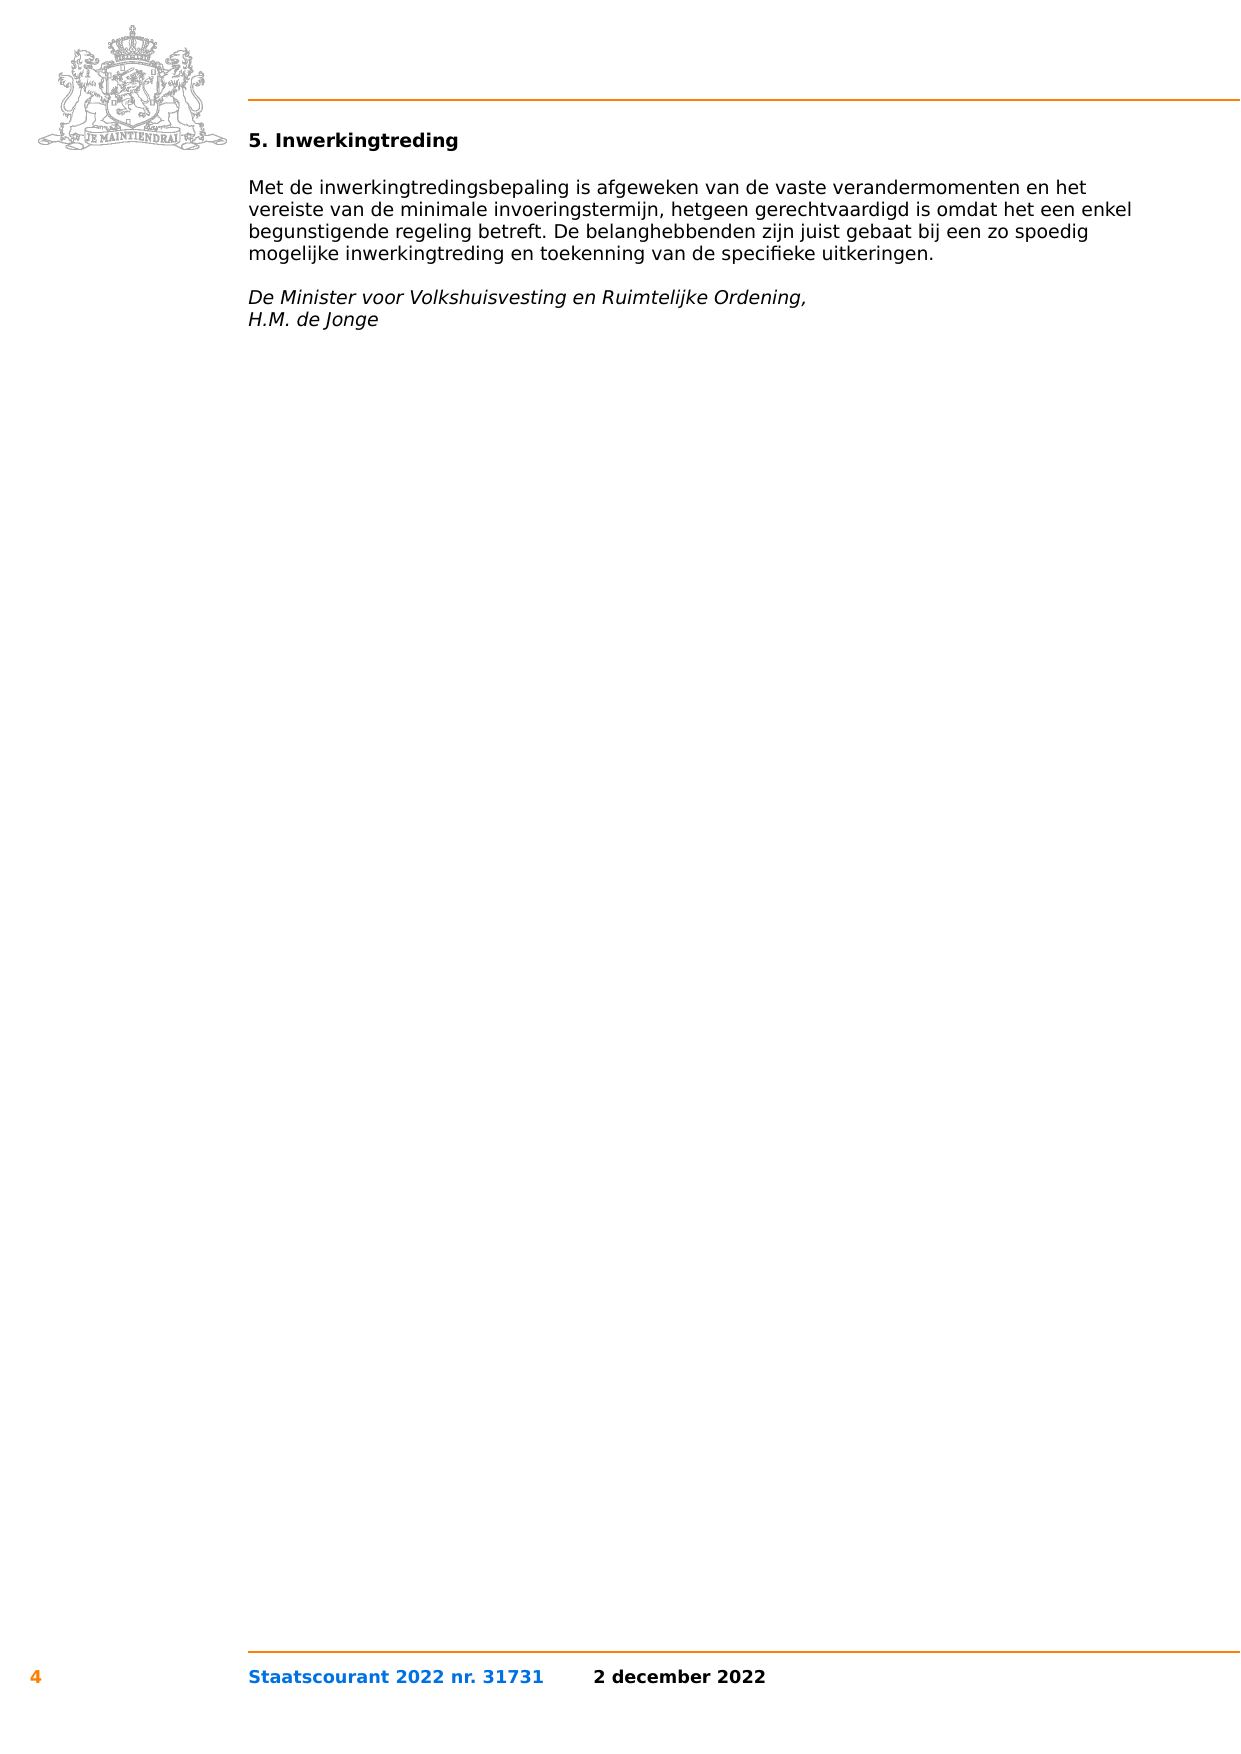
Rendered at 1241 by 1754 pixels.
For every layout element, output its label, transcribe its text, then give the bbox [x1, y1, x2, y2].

text De Minister voor Volkshuisvesting en Ruimtelijke Ordening, H.M. de Jonge [248, 287, 1163, 331]
subtitle 5. Inwerkingtreding [248, 130, 1163, 152]
text Met de inwerkingtredingsbepaling is afgeweken van de vaste verandermomenten en het vereiste van de minimale invoeringstermijn, hetgeen gerechtvaardigd is omdat het een enkel begunstigende regeling betreft. De belanghebbenden zijn juist gebaat bij een zo spoedig mogelijke inwerkingtreding en toekenning van de specifieke uitkeringen. [248, 177, 1163, 265]
picture [38, 25, 227, 150]
